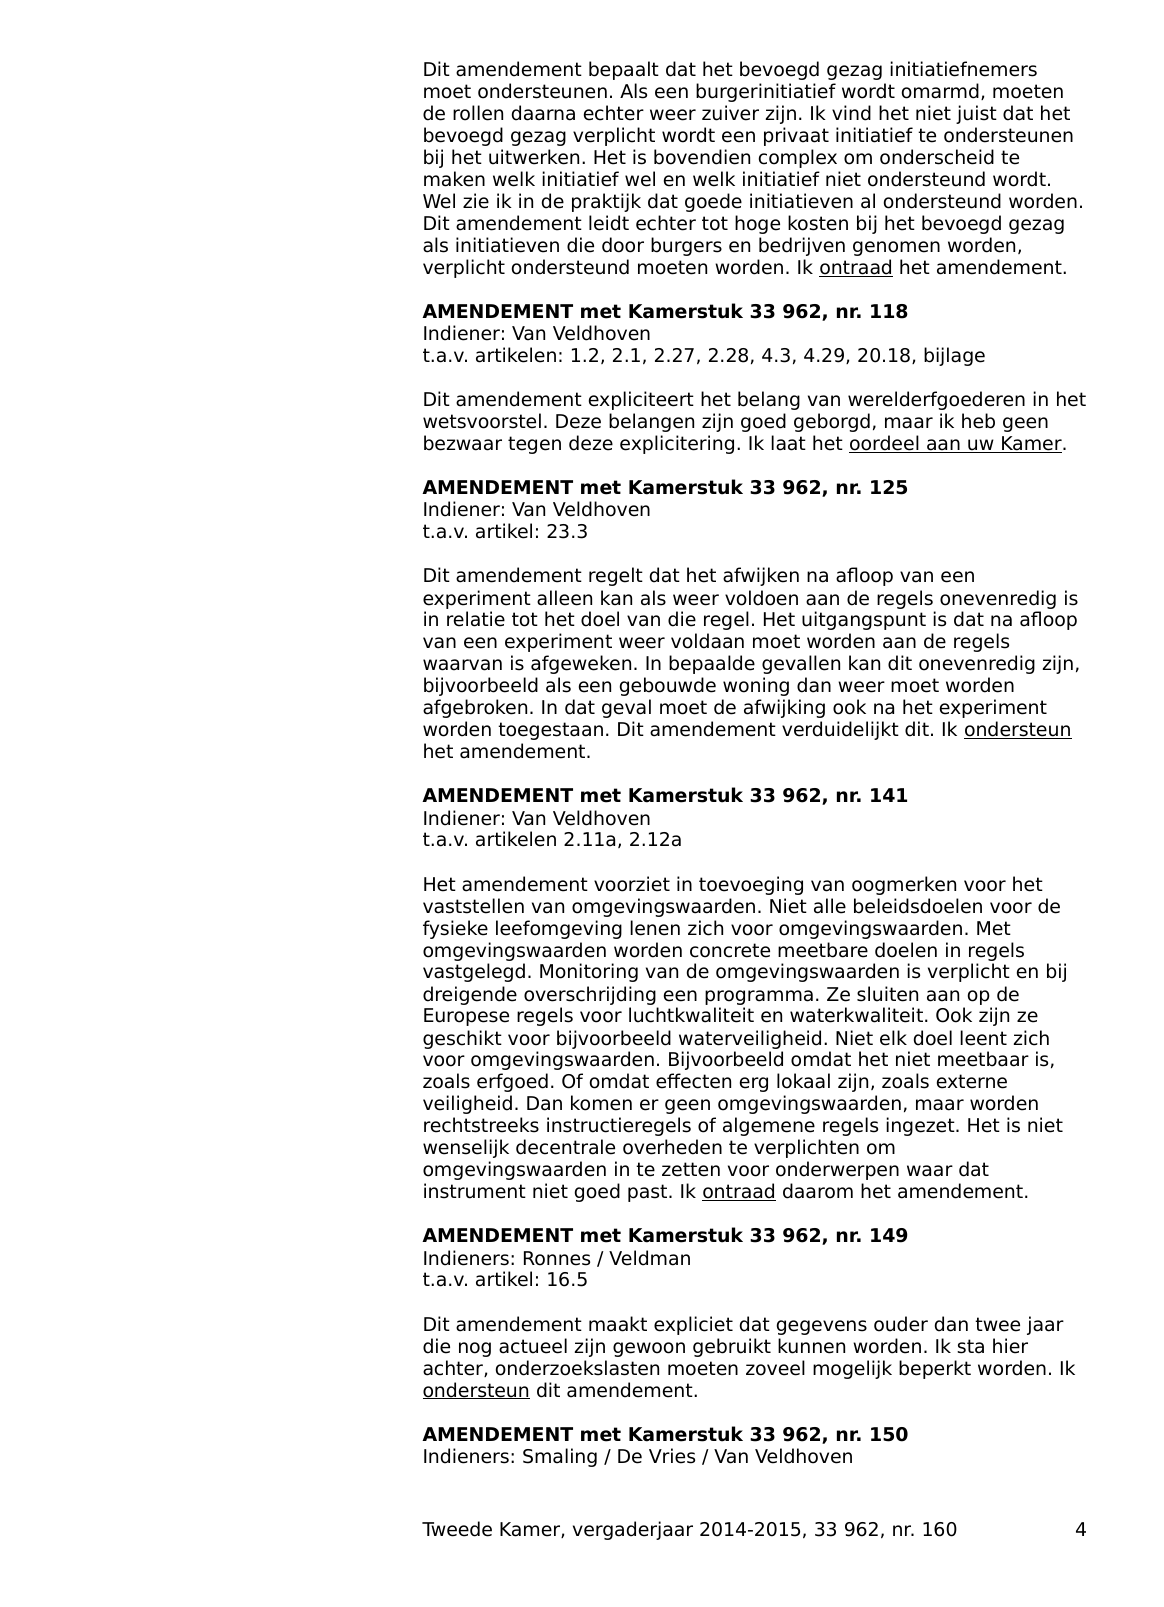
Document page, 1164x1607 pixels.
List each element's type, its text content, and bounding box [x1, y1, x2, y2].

text Indieners: Ronnes / Veldman [422, 1247, 1087, 1269]
text t.a.v. artikelen: 1.2, 2.1, 2.27, 2.28, 4.3, 4.29, 20.18, bijlage [422, 345, 1087, 367]
text AMENDEMENT met Kamerstuk 33 962, nr. 150 [422, 1424, 1087, 1446]
text t.a.v. artikelen 2.11a, 2.12a [422, 829, 1087, 851]
text Dit amendement expliciteert het belang van werelderfgoederen in het wetsvoorstel. Deze belangen zijn goed geborgd, maar ik heb geen bezwaar tegen deze explicitering. Ik laat het oordeel aan uw Kamer. [422, 389, 1087, 455]
text Het amendement voorziet in toevoeging van oogmerken voor het vaststellen van omgevingswaarden. Niet alle beleidsdoelen voor de fysieke leefomgeving lenen zich voor omgevingswaarden. Met omgevingswaarden worden concrete meetbare doelen in regels vastgelegd. Monitoring van de omgevingswaarden is verplicht en bij dreigende overschrijding een programma. Ze sluiten aan op de Europese regels voor luchtkwaliteit en waterkwaliteit. Ook zijn ze geschikt voor bijvoorbeeld waterveiligheid. Niet elk doel leent zich voor omgevingswaarden. Bijvoorbeeld omdat het niet meetbaar is, zoals erfgoed. Of omdat effecten erg lokaal zijn, zoals externe veiligheid. Dan komen er geen omgevingswaarden, maar worden rechtstreeks instructieregels of algemene regels ingezet. Het is niet wenselijk decentrale overheden te verplichten om omgevingswaarden in te zetten voor onderwerpen waar dat instrument niet goed past. Ik ontraad daarom het amendement. [422, 873, 1087, 1203]
text AMENDEMENT met Kamerstuk 33 962, nr. 149 [422, 1225, 1087, 1247]
text Indiener: Van Veldhoven [422, 323, 1087, 345]
text t.a.v. artikel: 23.3 [422, 521, 1087, 543]
text Dit amendement maakt expliciet dat gegevens ouder dan twee jaar die nog actueel zijn gewoon gebruikt kunnen worden. Ik sta hier achter, onderzoekslasten moeten zoveel mogelijk beperkt worden. Ik ondersteun dit amendement. [422, 1313, 1087, 1401]
text Indieners: Smaling / De Vries / Van Veldhoven [422, 1446, 1087, 1468]
text AMENDEMENT met Kamerstuk 33 962, nr. 118 [422, 301, 1087, 323]
text Dit amendement bepaalt dat het bevoegd gezag initiatiefnemers moet ondersteunen. Als een burgerinitiatief wordt omarmd, moeten de rollen daarna echter weer zuiver zijn. Ik vind het niet juist dat het bevoegd gezag verplicht wordt een privaat initiatief te ondersteunen bij het uitwerken. Het is bovendien complex om onderscheid te maken welk initiatief wel en welk initiatief niet ondersteund wordt. Wel zie ik in de praktijk dat goede initiatieven al ondersteund worden. Dit amendement leidt echter tot hoge kosten bij het bevoegd gezag als initiatieven die door burgers en bedrijven genomen worden, verplicht ondersteund moeten worden. Ik ontraad het amendement. [422, 59, 1087, 279]
text Indiener: Van Veldhoven [422, 499, 1087, 521]
text AMENDEMENT met Kamerstuk 33 962, nr. 125 [422, 477, 1087, 499]
text t.a.v. artikel: 16.5 [422, 1269, 1087, 1291]
text Dit amendement regelt dat het afwijken na afloop van een experiment alleen kan als weer voldoen aan de regels onevenredig is in relatie tot het doel van die regel. Het uitgangspunt is dat na afloop van een experiment weer voldaan moet worden aan de regels waarvan is afgeweken. In bepaalde gevallen kan dit onevenredig zijn, bijvoorbeeld als een gebouwde woning dan weer moet worden afgebroken. In dat geval moet de afwijking ook na het experiment worden toegestaan. Dit amendement verduidelijkt dit. Ik ondersteun het amendement. [422, 565, 1087, 763]
text Indiener: Van Veldhoven [422, 807, 1087, 829]
text AMENDEMENT met Kamerstuk 33 962, nr. 141 [422, 785, 1087, 807]
